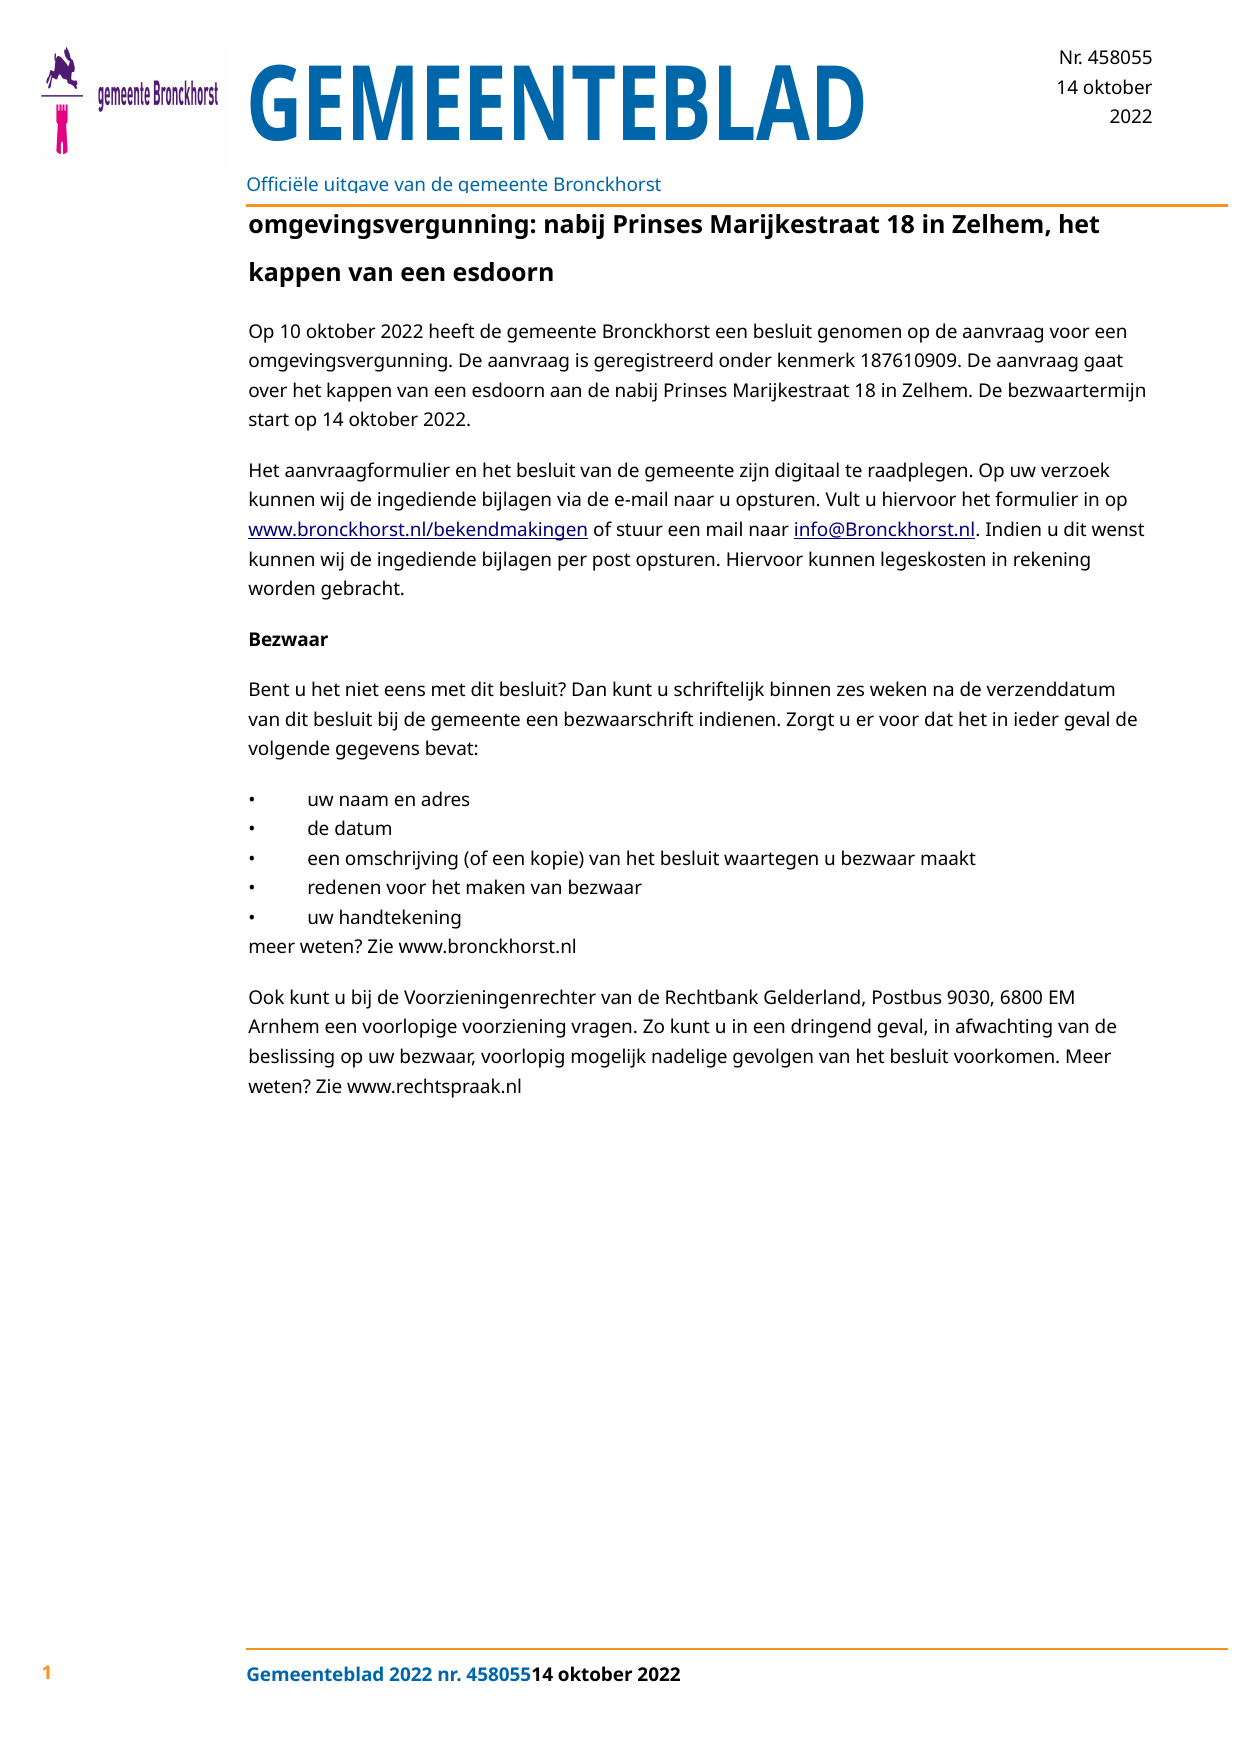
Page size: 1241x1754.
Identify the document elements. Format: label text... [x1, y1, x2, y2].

picture [41, 47, 231, 172]
list uw naam en adres [248, 786, 1152, 812]
list de datum [248, 815, 1152, 841]
text Het aanvraagformulier en het besluit van de gemeente zijn digitaal te raadplegen. Op uw verzoek kunnen wij de ingediende bijlagen via de e-mail naar u opsturen. Vult u hiervoor het formulier in op www.bronckhorst.nl/bekendmakingen of stuur een mail naar info@Bronckhorst.nl. Indien u dit wenst kunnen wij de ingediende bijlagen per post opsturen. Hiervoor kunnen legeskosten in rekening worden gebracht. [248, 457, 1152, 601]
text Bezwaar [248, 626, 1152, 652]
text meer weten? Zie www.bronckhorst.nl [248, 934, 1152, 959]
text omgevingsvergunning: nabij Prinses Marijkestraat 18 in Zelhem, het kappen van een esdoorn [248, 207, 1152, 288]
text Op 10 oktober 2022 heeft de gemeente Bronckhorst een besluit genomen op de aanvraag voor een omgevingsvergunning. De aanvraag is geregistreerd onder kenmerk 187610909. De aanvraag gaat over het kappen van een esdoorn aan de nabij Prinses Marijkestraat 18 in Zelhem. De bezwaartermijn start op 14 oktober 2022. [248, 318, 1152, 432]
text Ook kunt u bij de Voorzieningenrechter van de Rechtbank Gelderland, Postbus 9030, 6800 EM Arnhem een voorlopige voorziening vragen. Zo kunt u in een dringend geval, in afwachting van de beslissing op uw bezwaar, voorlopig mogelijk nadelige gevolgen van het besluit voorkomen. Meer weten? Zie www.rechtspraak.nl [248, 984, 1152, 1099]
list uw handtekening [248, 904, 1152, 930]
list een omschrijving (of een kopie) van het besluit waartegen u bezwaar maakt [248, 845, 1152, 871]
list redenen voor het maken van bezwaar [248, 874, 1152, 900]
text Bent u het niet eens met dit besluit? Dan kunt u schriftelijk binnen zes weken na de verzenddatum van dit besluit bij de gemeente een bezwaarschrift indienen. Zorgt u er voor dat het in ieder geval de volgende gegevens bevat: [248, 676, 1152, 761]
